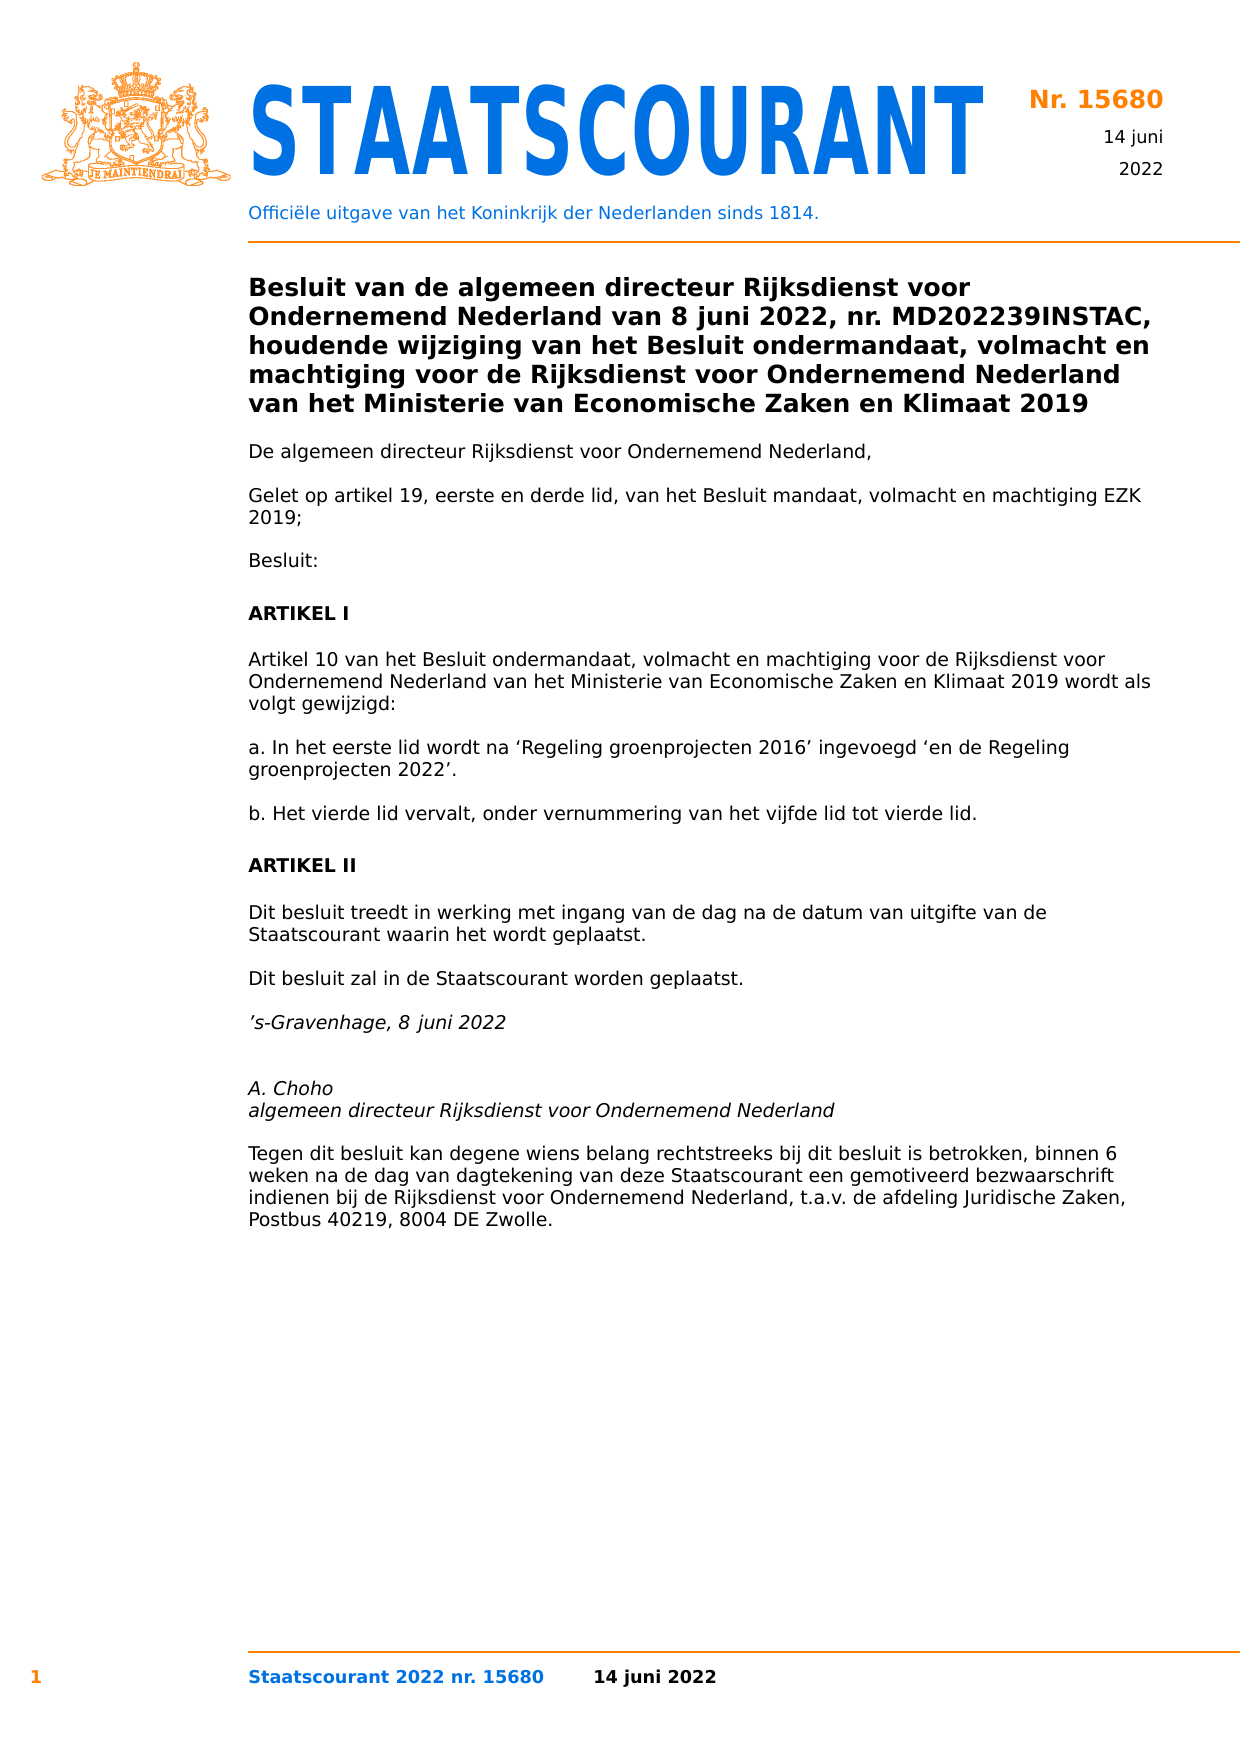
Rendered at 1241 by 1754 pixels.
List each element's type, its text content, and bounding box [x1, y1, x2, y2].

text Artikel 10 van het Besluit ondermandaat, volmacht en machtiging voor de Rijksdienst voor Ondernemend Nederland van het Ministerie van Economische Zaken en Klimaat 2019 wordt als volgt gewijzigd: [248, 649, 1163, 715]
text Tegen dit besluit kan degene wiens belang rechtstreeks bij dit besluit is betrokken, binnen 6 weken na de dag van dagtekening van deze Staatscourant een gemotiveerd bezwaarschrift indienen bij de Rijksdienst voor Ondernemend Nederland, t.a.v. de afdeling Juridische Zaken, Postbus 40219, 8004 DE Zwolle. [248, 1143, 1163, 1231]
text A. Choho algemeen directeur Rijksdienst voor Ondernemend Nederland [248, 1056, 1163, 1121]
picture [41, 62, 231, 186]
subtitle Besluit van de algemeen directeur Rijksdienst voor Ondernemend Nederland van 8 juni 2022, nr. MD202239INSTAC, houdende wijziging van het Besluit ondermandaat, volmacht en machtiging voor de Rijksdienst voor Ondernemend Nederland van het Ministerie van Economische Zaken en Klimaat 2019 [248, 273, 1163, 419]
text b. Het vierde lid vervalt, onder vernummering van het vijfde lid tot vierde lid. [248, 803, 1163, 825]
text a. In het eerste lid wordt na ‘Regeling groenprojecten 2016’ ingevoegd ‘en de Regeling groenprojecten 2022’. [248, 737, 1163, 781]
table_header [25, 62, 248, 241]
text De algemeen directeur Rijksdienst voor Ondernemend Nederland, [248, 441, 1163, 463]
text Besluit: [248, 550, 1163, 572]
subtitle ARTIKEL I [248, 602, 1163, 624]
text ’s-Gravenhage, 8 juni 2022 [248, 1012, 1163, 1034]
table_header STAATSCOURANT [248, 62, 998, 203]
text Dit besluit treedt in werking met ingang van de dag na de datum van uitgifte van de Staatscourant waarin het wordt geplaatst. [248, 902, 1163, 946]
text Gelet op artikel 19, eerste en derde lid, van het Besluit mandaat, volmacht en machtiging EZK 2019; [248, 484, 1163, 528]
table_cell 14 juni [998, 121, 1240, 153]
table_cell Officiële uitgave van het Koninkrijk der Nederlanden sinds 1814. [248, 203, 1240, 241]
subtitle ARTIKEL II [248, 855, 1163, 877]
table_header Nr. 15680 [998, 62, 1240, 121]
table_cell 2022 [998, 153, 1240, 203]
text Dit besluit zal in de Staatscourant worden geplaatst. [248, 968, 1163, 990]
